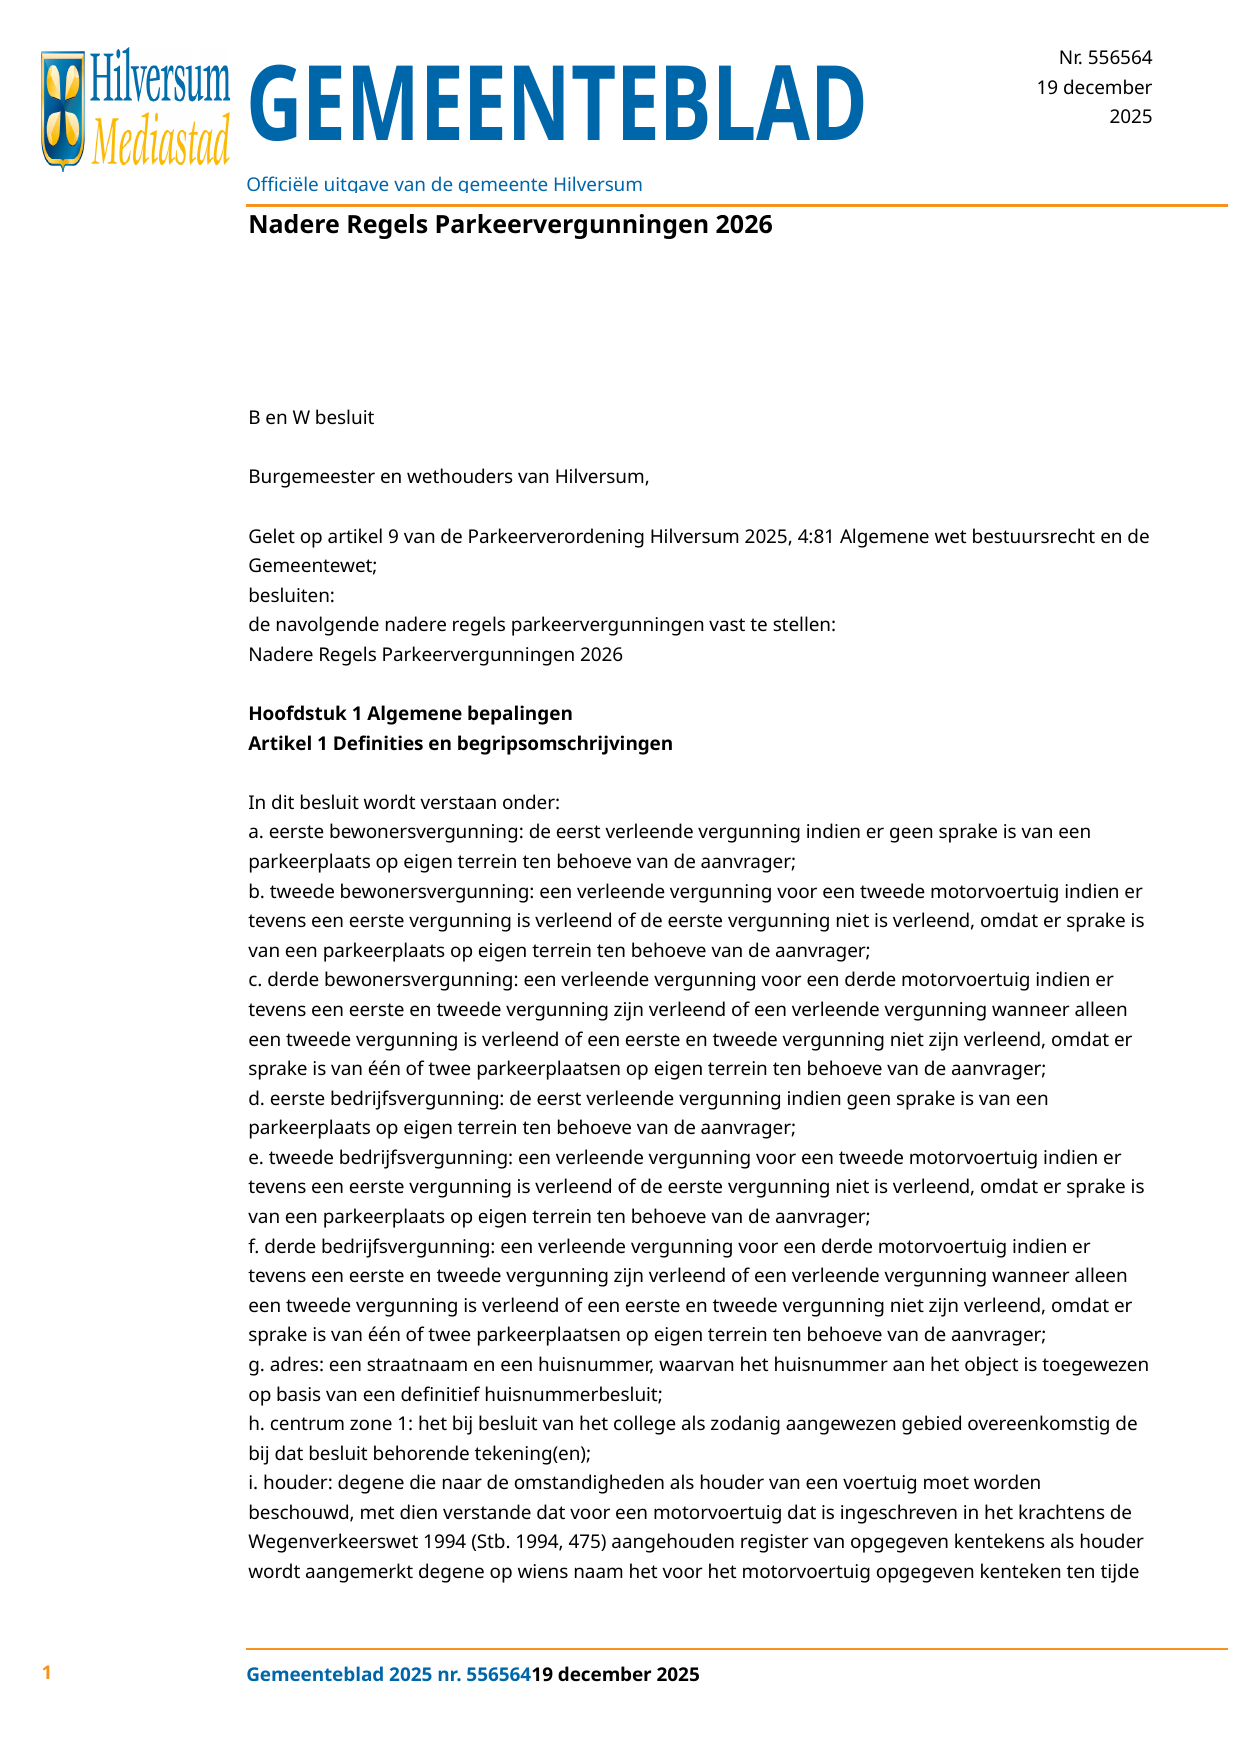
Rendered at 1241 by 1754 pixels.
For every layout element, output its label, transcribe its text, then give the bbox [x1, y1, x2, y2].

text a. eerste bewonersvergunning: de eerst verleende vergunning indien er geen sprake is van een parkeerplaats op eigen terrein ten behoeve van de aanvrager; [248, 819, 1152, 874]
text Nadere Regels Parkeervergunningen 2026 [248, 207, 1152, 241]
text besluiten: [248, 582, 1152, 608]
picture [41, 47, 231, 172]
text B en W besluit [248, 404, 1152, 430]
text Burgemeester en wethouders van Hilversum, [248, 464, 1152, 489]
text Hoofdstuk 1 Algemene bepalingen [248, 700, 1152, 726]
text Gelet op artikel 9 van de Parkeerverordening Hilversum 2025, 4:81 Algemene wet bestuursrecht en de Gemeentewet; [248, 523, 1152, 578]
text Nadere Regels Parkeervergunningen 2026 [248, 641, 1152, 667]
text b. tweede bewonersvergunning: een verleende vergunning voor een tweede motorvoertuig indien er tevens een eerste vergunning is verleend of de eerste vergunning niet is verleend, omdat er sprake is van een parkeerplaats op eigen terrein ten behoeve van de aanvrager; [248, 878, 1152, 963]
text h. centrum zone 1: het bij besluit van het college als zodanig aangewezen gebied overeenkomstig de bij dat besluit behorende tekening(en); [248, 1410, 1152, 1466]
text Artikel 1 Definities en begripsomschrijvingen [248, 730, 1152, 756]
text e. tweede bedrijfsvergunning: een verleende vergunning voor een tweede motorvoertuig indien er tevens een eerste vergunning is verleend of de eerste vergunning niet is verleend, omdat er sprake is van een parkeerplaats op eigen terrein ten behoeve van de aanvrager; [248, 1144, 1152, 1229]
text c. derde bewonersvergunning: een verleende vergunning voor een derde motorvoertuig indien er tevens een eerste en tweede vergunning zijn verleend of een verleende vergunning wanneer alleen een tweede vergunning is verleend of een eerste en tweede vergunning niet zijn verleend, omdat er sprake is van één of twee parkeerplaatsen op eigen terrein ten behoeve van de aanvrager; [248, 967, 1152, 1081]
text In dit besluit wordt verstaan onder: [248, 789, 1152, 815]
text d. eerste bedrijfsvergunning: de eerst verleende vergunning indien geen sprake is van een parkeerplaats op eigen terrein ten behoeve van de aanvrager; [248, 1085, 1152, 1140]
text de navolgende nadere regels parkeervergunningen vast te stellen: [248, 612, 1152, 637]
text f. derde bedrijfsvergunning: een verleende vergunning voor een derde motorvoertuig indien er tevens een eerste en tweede vergunning zijn verleend of een verleende vergunning wanneer alleen een tweede vergunning is verleend of een eerste en tweede vergunning niet zijn verleend, omdat er sprake is van één of twee parkeerplaatsen op eigen terrein ten behoeve van de aanvrager; [248, 1233, 1152, 1347]
text i. houder: degene die naar de omstandigheden als houder van een voertuig moet worden beschouwd, met dien verstande dat voor een motorvoertuig dat is ingeschreven in het krachtens de Wegenverkeerswet 1994 (Stb. 1994, 475) aangehouden register van opgegeven kentekens als houder wordt aangemerkt degene op wiens naam het voor het motorvoertuig opgegeven kenteken ten tijde [248, 1469, 1152, 1584]
text g. adres: een straatnaam en een huisnummer, waarvan het huisnummer aan het object is toegewezen op basis van een definitief huisnummerbesluit; [248, 1351, 1152, 1406]
